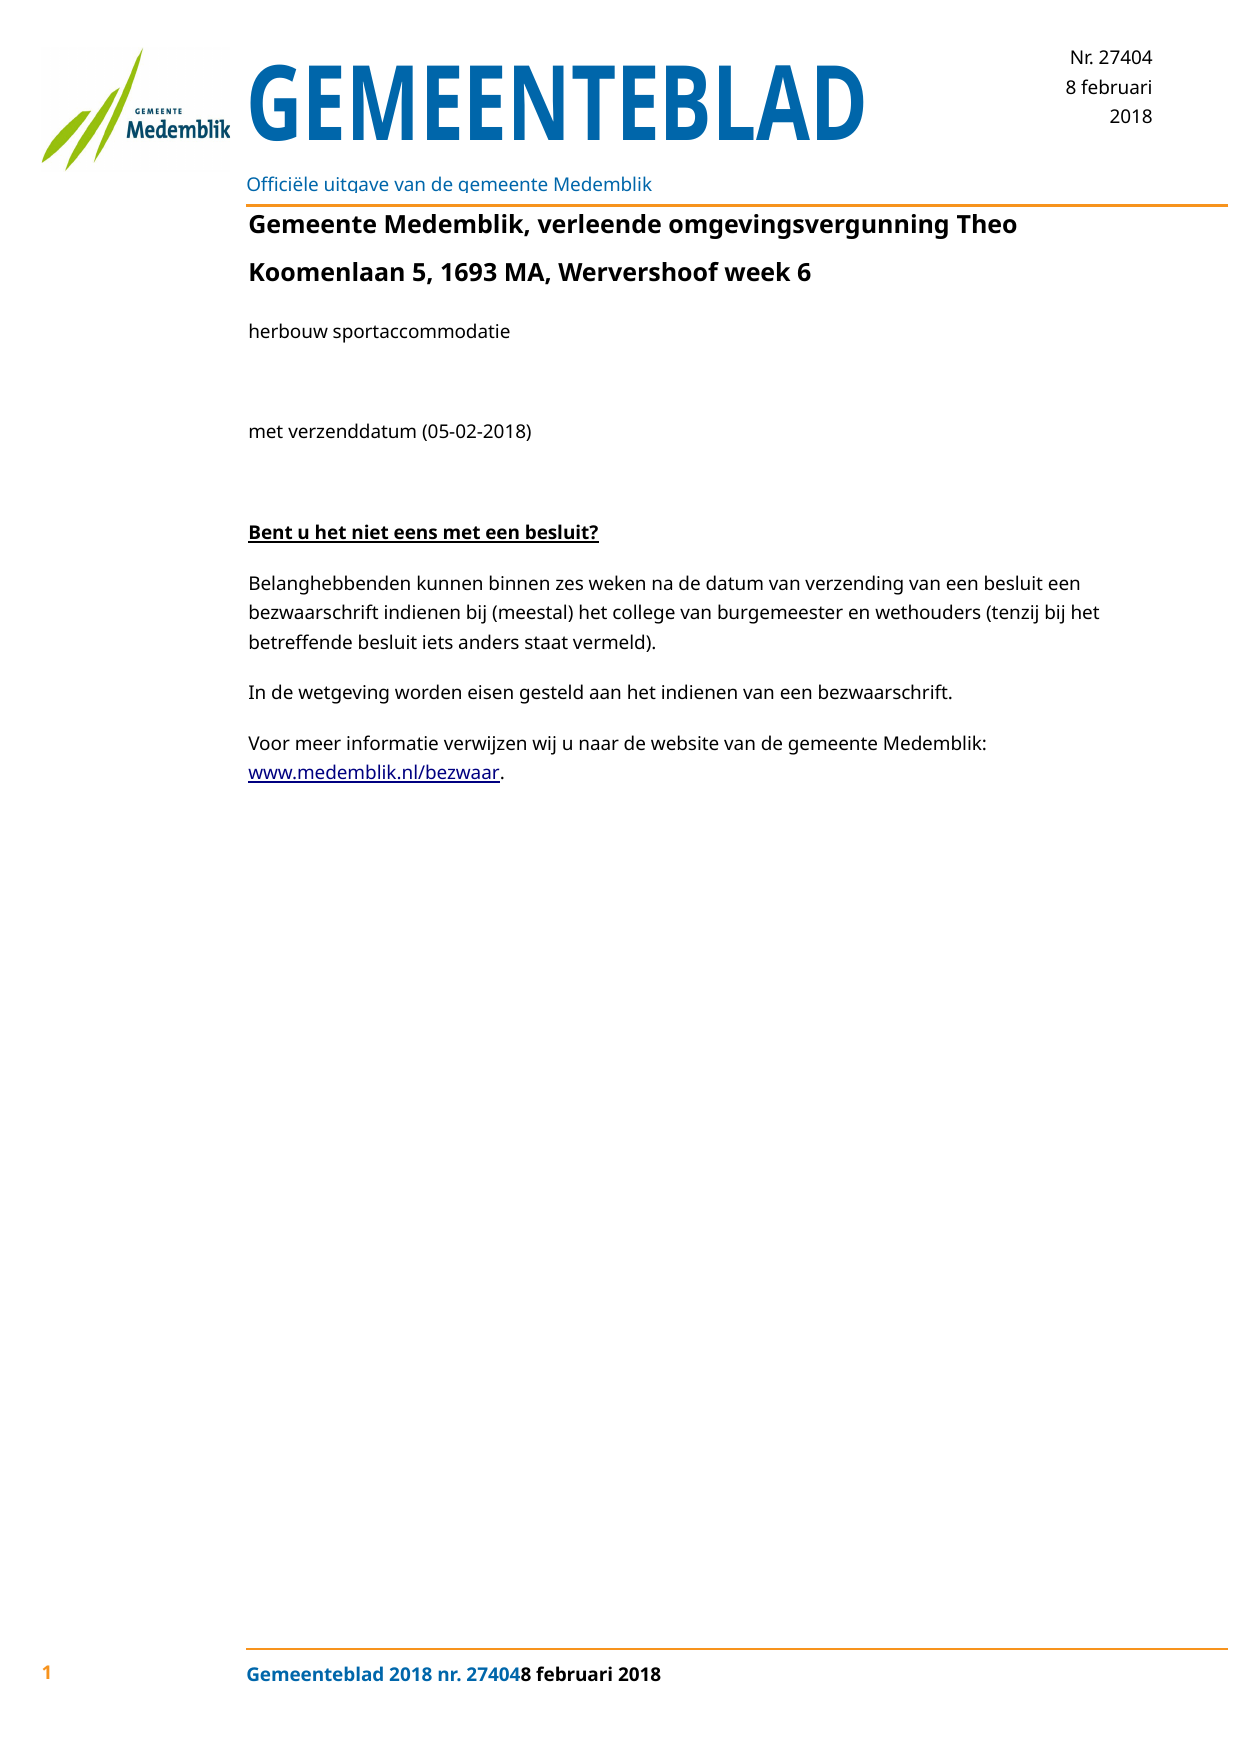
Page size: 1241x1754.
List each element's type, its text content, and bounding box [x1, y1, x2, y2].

text Bent u het niet eens met een besluit? [248, 519, 1152, 545]
text herbouw sportaccommodatie [248, 318, 1152, 344]
text met verzenddatum (05-02-2018) [248, 419, 1152, 444]
text In de wetgeving worden eisen gesteld aan het indienen van een bezwaarschrift. [248, 679, 1152, 705]
text Gemeente Medemblik, verleende omgevingsvergunning Theo Koomenlaan 5, 1693 MA, Wervershoof week 6 [248, 207, 1152, 288]
text Belanghebbenden kunnen binnen zes weken na de datum van verzending van een besluit een bezwaarschrift indienen bij (meestal) het college van burgemeester en wethouders (tenzij bij het betreffende besluit iets anders staat vermeld). [248, 570, 1152, 655]
text Voor meer informatie verwijzen wij u naar de website van de gemeente Medemblik: www.medemblik.nl/bezwaar. [248, 730, 1152, 785]
picture [41, 47, 231, 172]
